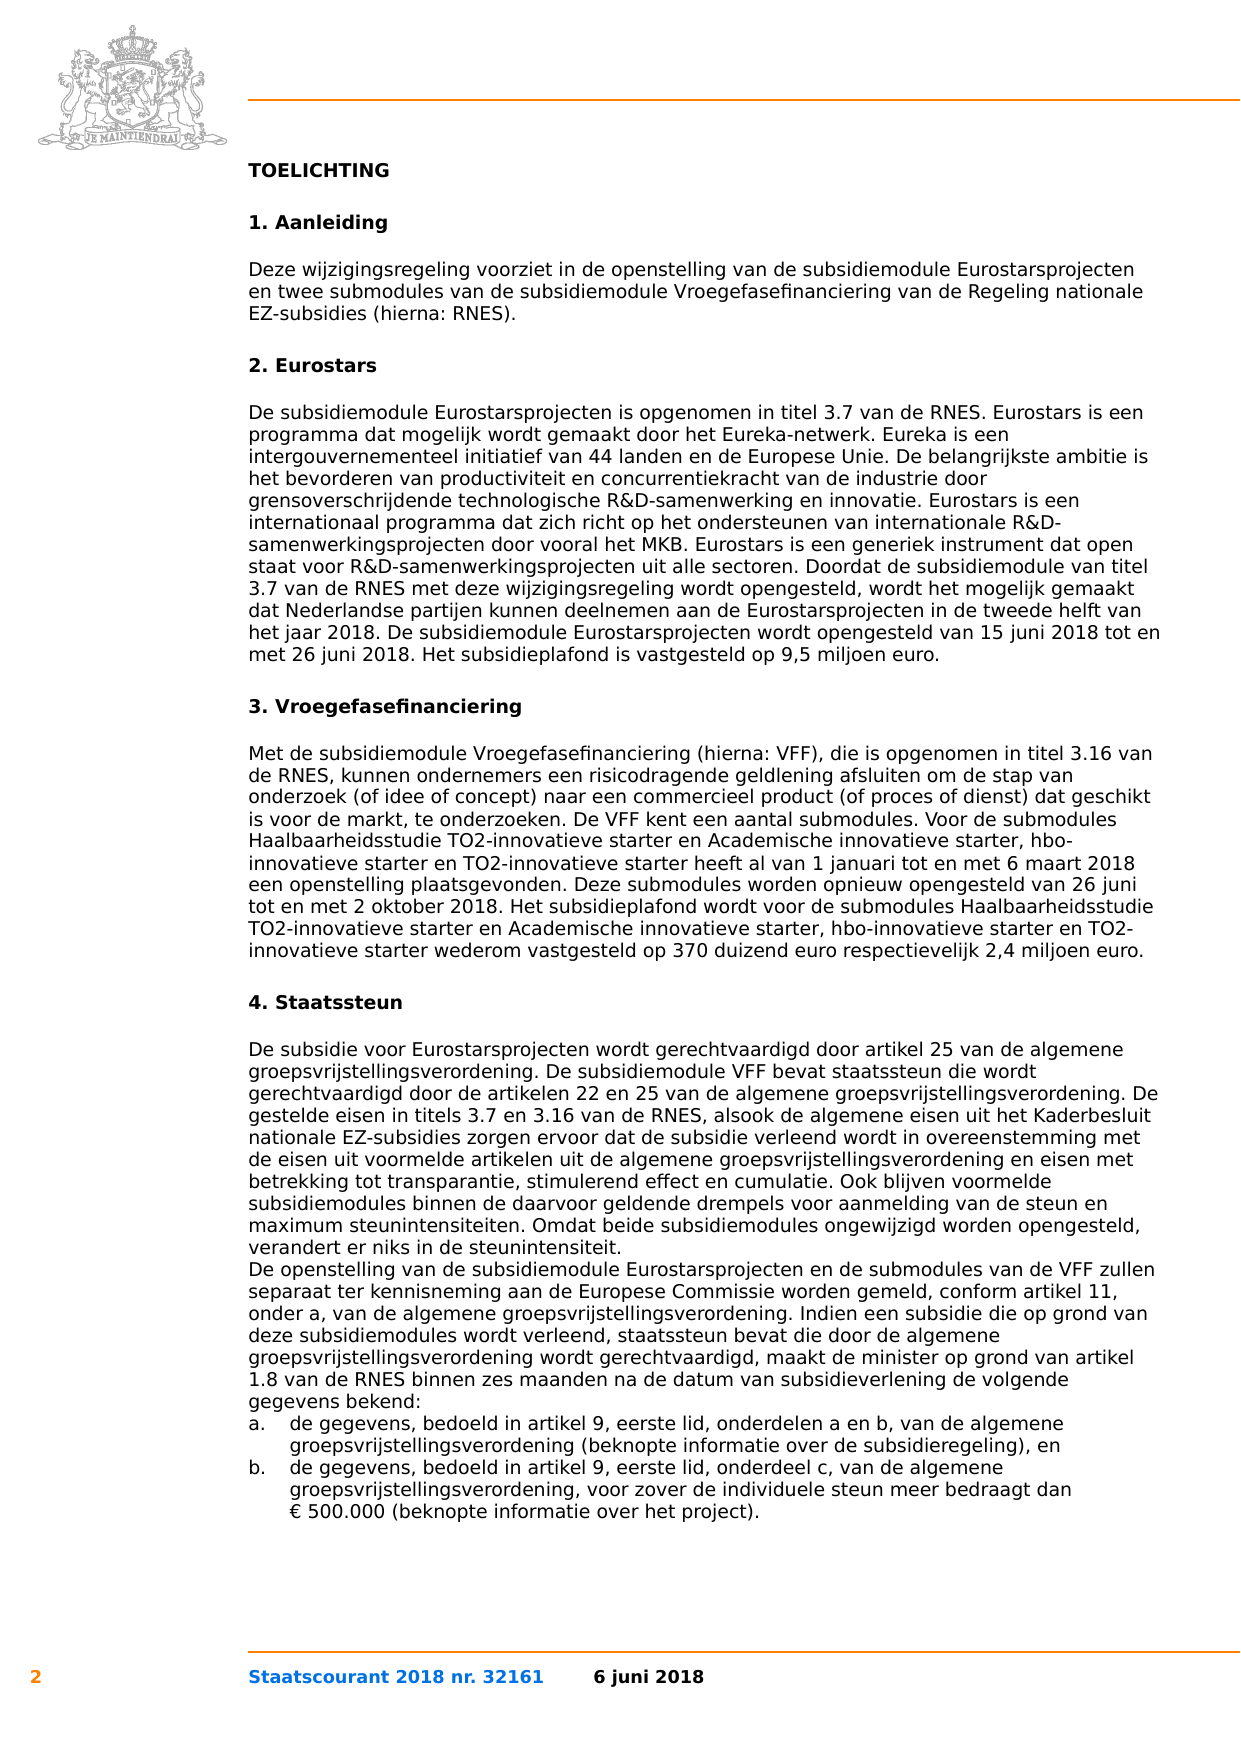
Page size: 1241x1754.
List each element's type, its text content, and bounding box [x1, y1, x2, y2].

text De subsidiemodule Eurostarsprojecten is opgenomen in titel 3.7 van de RNES. Eurostars is een programma dat mogelijk wordt gemaakt door het Eureka-netwerk. Eureka is een intergouvernementeel initiatief van 44 landen en de Europese Unie. De belangrijkste ambitie is het bevorderen van productiviteit en concurrentiekracht van de industrie door grensoverschrijdende technologische R&D-samenwerking en innovatie. Eurostars is een internationaal programma dat zich richt op het ondersteunen van internationale R&D-samenwerkingsprojecten door vooral het MKB. Eurostars is een generiek instrument dat open staat voor R&D-samenwerkingsprojecten uit alle sectoren. Doordat de subsidiemodule van titel 3.7 van de RNES met deze wijzigingsregeling wordt opengesteld, wordt het mogelijk gemaakt dat Nederlandse partijen kunnen deelnemen aan de Eurostarsprojecten in de tweede helft van het jaar 2018. De subsidiemodule Eurostarsprojecten wordt opengesteld van 15 juni 2018 tot en met 26 juni 2018. Het subsidieplafond is vastgesteld op 9,5 miljoen euro. [248, 402, 1163, 666]
subtitle 2. Eurostars [248, 355, 1163, 377]
subtitle 4. Staatssteun [248, 992, 1163, 1014]
text b. de gegevens, bedoeld in artikel 9, eerste lid, onderdeel c, van de algemene groepsvrijstellingsverordening, voor zover de individuele steun meer bedraagt dan € 500.000 (beknopte informatie over het project). [248, 1457, 1163, 1523]
text Met de subsidiemodule Vroegefasefinanciering (hierna: VFF), die is opgenomen in titel 3.16 van de RNES, kunnen ondernemers een risicodragende geldlening afsluiten om de stap van onderzoek (of idee of concept) naar een commercieel product (of proces of dienst) dat geschikt is voor de markt, te onderzoeken. De VFF kent een aantal submodules. Voor de submodules Haalbaarheidsstudie TO2-innovatieve starter en Academische innovatieve starter, hbo-innovatieve starter en TO2-innovatieve starter heeft al van 1 januari tot en met 6 maart 2018 een openstelling plaatsgevonden. Deze submodules worden opnieuw opengesteld van 26 juni tot en met 2 oktober 2018. Het subsidieplafond wordt voor de submodules Haalbaarheidsstudie TO2-innovatieve starter en Academische innovatieve starter, hbo-innovatieve starter en TO2-innovatieve starter wederom vastgesteld op 370 duizend euro respectievelijk 2,4 miljoen euro. [248, 742, 1163, 962]
text Deze wijzigingsregeling voorziet in de openstelling van de subsidiemodule Eurostarsprojecten en twee submodules van de subsidiemodule Vroegefasefinanciering van de Regeling nationale EZ-subsidies (hierna: RNES). [248, 259, 1163, 325]
text De subsidie voor Eurostarsprojecten wordt gerechtvaardigd door artikel 25 van de algemene groepsvrijstellingsverordening. De subsidiemodule VFF bevat staatssteun die wordt gerechtvaardigd door de artikelen 22 en 25 van de algemene groepsvrijstellingsverordening. De gestelde eisen in titels 3.7 en 3.16 van de RNES, alsook de algemene eisen uit het Kaderbesluit nationale EZ-subsidies zorgen ervoor dat de subsidie verleend wordt in overeenstemming met de eisen uit voormelde artikelen uit de algemene groepsvrijstellingsverordening en eisen met betrekking tot transparantie, stimulerend effect en cumulatie. Ook blijven voormelde subsidiemodules binnen de daarvoor geldende drempels voor aanmelding van de steun en maximum steunintensiteiten. Omdat beide subsidiemodules ongewijzigd worden opengesteld, verandert er niks in de steunintensiteit. [248, 1039, 1163, 1259]
text De openstelling van de subsidiemodule Eurostarsprojecten en de submodules van de VFF zullen separaat ter kennisneming aan de Europese Commissie worden gemeld, conform artikel 11, onder a, van de algemene groepsvrijstellingsverordening. Indien een subsidie die op grond van deze subsidiemodules wordt verleend, staatssteun bevat die door de algemene groepsvrijstellingsverordening wordt gerechtvaardigd, maakt de minister op grond van artikel 1.8 van de RNES binnen zes maanden na de datum van subsidieverlening de volgende gegevens bekend: [248, 1259, 1163, 1413]
picture [38, 25, 227, 150]
subtitle TOELICHTING [248, 160, 1163, 182]
subtitle 3. Vroegefasefinanciering [248, 696, 1163, 717]
subtitle 1. Aanleiding [248, 212, 1163, 234]
text a. de gegevens, bedoeld in artikel 9, eerste lid, onderdelen a en b, van de algemene groepsvrijstellingsverordening (beknopte informatie over de subsidieregeling), en [248, 1413, 1163, 1457]
